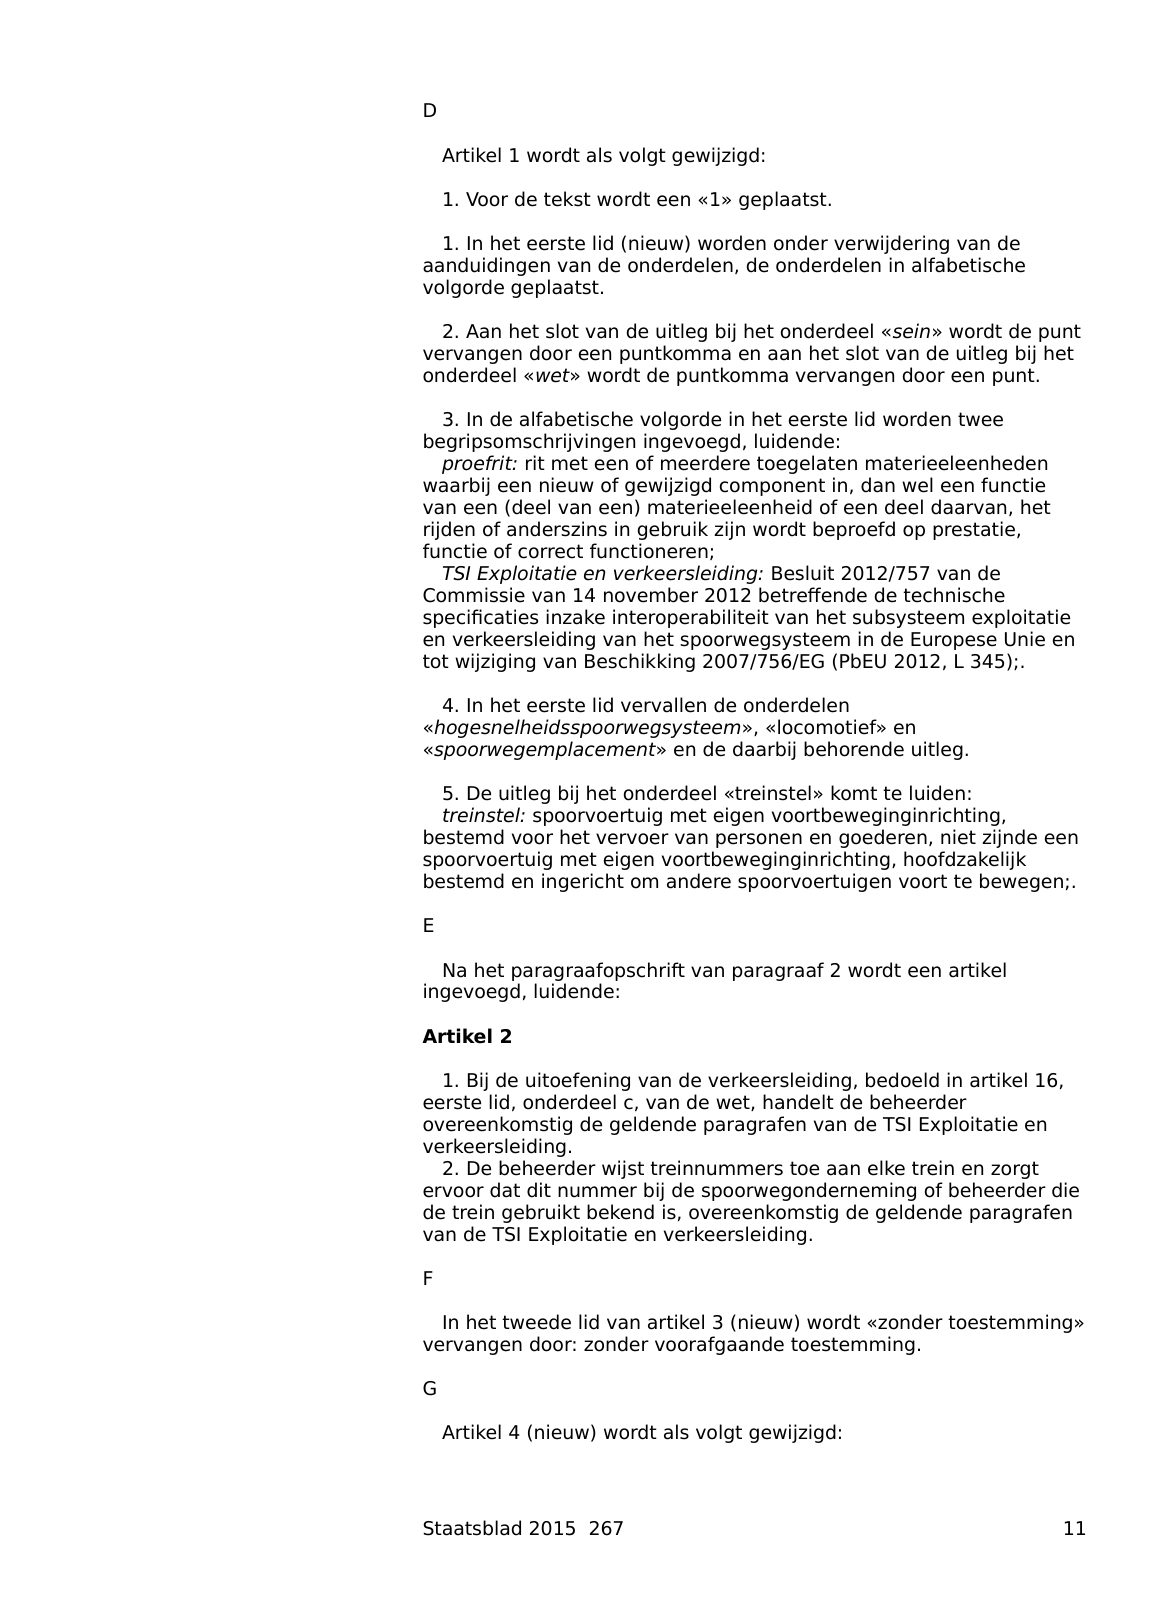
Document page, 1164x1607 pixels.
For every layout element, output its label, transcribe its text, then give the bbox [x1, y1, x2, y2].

text 1. In het eerste lid (nieuw) worden onder verwijdering van de aanduidingen van de onderdelen, de onderdelen in alfabetische volgorde geplaatst. [422, 233, 1087, 299]
text proefrit: rit met een of meerdere toegelaten materieeleenheden waarbij een nieuw of gewijzigd component in, dan wel een functie van een (deel van een) materieeleenheid of een deel daarvan, het rijden of anderszins in gebruik zijn wordt beproefd op prestatie, functie of correct functioneren; [422, 453, 1087, 563]
text 3. In de alfabetische volgorde in het eerste lid worden twee begripsomschrijvingen ingevoegd, luidende: [422, 409, 1087, 453]
text Na het paragraafopschrift van paragraaf 2 wordt een artikel ingevoegd, luidende: [422, 959, 1087, 1003]
text D [422, 100, 1087, 122]
text 1. Bij de uitoefening van de verkeersleiding, bedoeld in artikel 16, eerste lid, onderdeel c, van de wet, handelt de beheerder overeenkomstig de geldende paragrafen van de TSI Exploitatie en verkeersleiding. [422, 1070, 1087, 1158]
text Artikel 1 wordt als volgt gewijzigd: [422, 144, 1087, 167]
text E [422, 915, 1087, 937]
text 1. Voor de tekst wordt een «1» geplaatst. [422, 189, 1087, 211]
subtitle Artikel 2 [422, 1026, 1087, 1048]
text F [422, 1268, 1087, 1290]
text TSI Exploitatie en verkeersleiding: Besluit 2012/757 van de Commissie van 14 november 2012 betreffende de technische specificaties inzake interoperabiliteit van het subsysteem exploitatie en verkeersleiding van het spoorwegsysteem in de Europese Unie en tot wijziging van Beschikking 2007/756/EG (PbEU 2012, L 345);. [422, 563, 1087, 673]
text 2. Aan het slot van de uitleg bij het onderdeel «sein» wordt de punt vervangen door een puntkomma en aan het slot van de uitleg bij het onderdeel «wet» wordt de puntkomma vervangen door een punt. [422, 321, 1087, 387]
text G [422, 1378, 1087, 1400]
text Artikel 4 (nieuw) wordt als volgt gewijzigd: [422, 1422, 1087, 1444]
text treinstel: spoorvoertuig met eigen voortbeweginginrichting, bestemd voor het vervoer van personen en goederen, niet zijnde een spoorvoertuig met eigen voortbeweginginrichting, hoofdzakelijk bestemd en ingericht om andere spoorvoertuigen voort te bewegen;. [422, 805, 1087, 893]
text In het tweede lid van artikel 3 (nieuw) wordt «zonder toestemming» vervangen door: zonder voorafgaande toestemming. [422, 1312, 1087, 1356]
text 4. In het eerste lid vervallen de onderdelen «hogesnelheidsspoorwegsysteem», «locomotief» en «spoorwegemplacement» en de daarbij behorende uitleg. [422, 695, 1087, 761]
text 5. De uitleg bij het onderdeel «treinstel» komt te luiden: [422, 783, 1087, 805]
text 2. De beheerder wijst treinnummers toe aan elke trein en zorgt ervoor dat dit nummer bij de spoorwegonderneming of beheerder die de trein gebruikt bekend is, overeenkomstig de geldende paragrafen van de TSI Exploitatie en verkeersleiding. [422, 1158, 1087, 1246]
